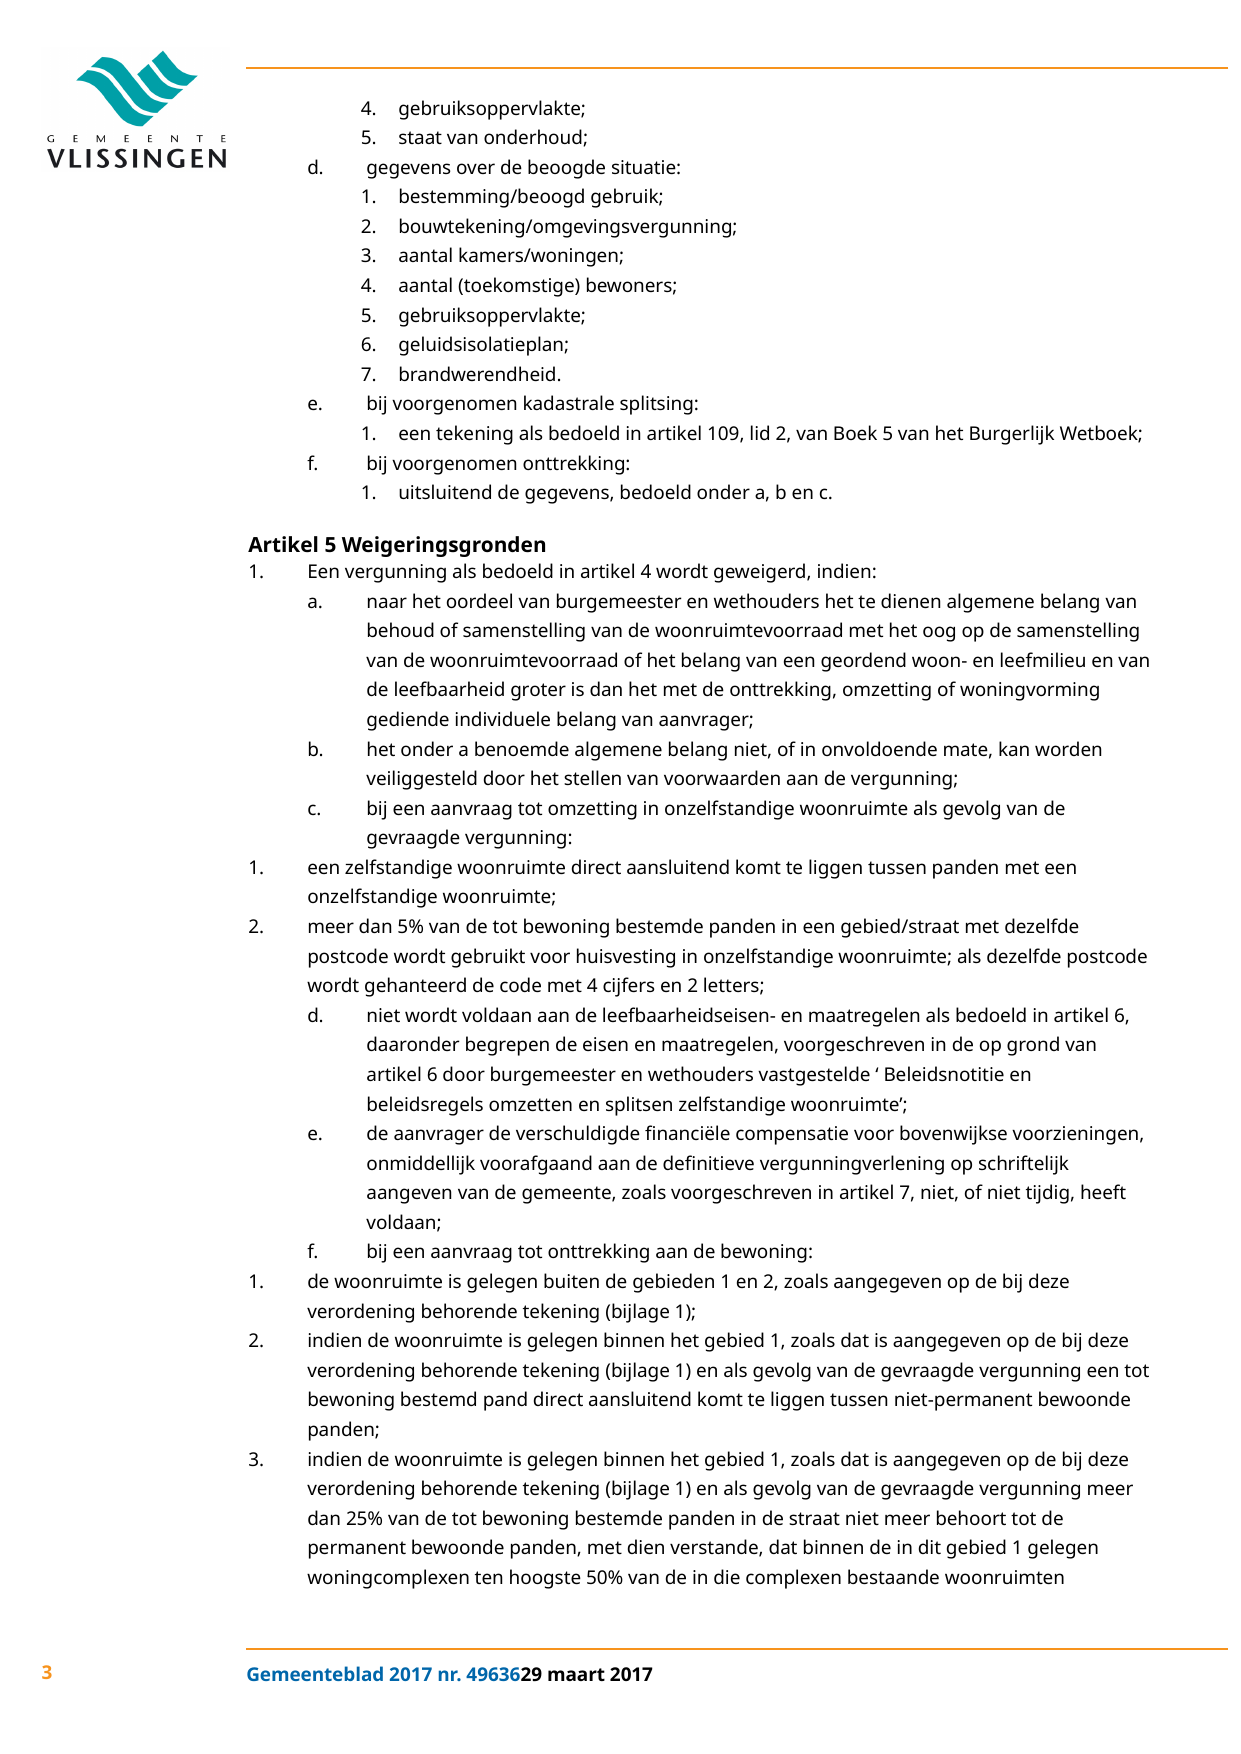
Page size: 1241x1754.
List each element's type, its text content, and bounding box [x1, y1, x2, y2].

list bij een aanvraag tot omzetting in onzelfstandige woonruimte als gevolg van de gevraagde vergunning: [307, 795, 1152, 850]
list bestemming/beoogd gebruik; [361, 183, 1152, 209]
list bouwtekening/omgevingsvergunning; [361, 213, 1152, 239]
list niet wordt voldaan aan de leefbaarheidseisen- en maatregelen als bedoeld in artikel 6, daaronder begrepen de eisen en maatregelen, voorgeschreven in de op grond van artikel 6 door burgemeester en wethouders vastgestelde ‘ Beleidsnotitie en beleidsregels omzetten en splitsen zelfstandige woonruimte’; [307, 1002, 1152, 1116]
list uitsluitend de gegevens, bedoeld onder a, b en c. [361, 479, 1152, 505]
text Artikel 5 Weigeringsgronden [248, 530, 1152, 558]
list aantal kamers/woningen; [361, 243, 1152, 268]
list naar het oordeel van burgemeester en wethouders het te dienen algemene belang van behoud of samenstelling van de woonruimtevoorraad met het oog op de samenstelling van de woonruimtevoorraad of het belang van een geordend woon- en leefmilieu en van de leefbaarheid groter is dan het met de onttrekking, omzetting of woningvorming gediende individuele belang van aanvrager; [307, 588, 1152, 732]
list bij voorgenomen onttrekking: [307, 450, 1152, 476]
list het onder a benoemde algemene belang niet, of in onvoldoende mate, kan worden veiliggesteld door het stellen van voorwaarden aan de vergunning; [307, 736, 1152, 791]
list gebruiksoppervlakte; [361, 95, 1152, 121]
list een tekening als bedoeld in artikel 109, lid 2, van Boek 5 van het Burgerlijk Wetboek; [361, 420, 1152, 446]
list staat van onderhoud; [361, 124, 1152, 150]
list bij een aanvraag tot onttrekking aan de bewoning: [307, 1239, 1152, 1264]
list bij voorgenomen kadastrale splitsing: [307, 391, 1152, 416]
list indien de woonruimte is gelegen binnen het gebied 1, zoals dat is aangegeven op de bij deze verordening behorende tekening (bijlage 1) en als gevolg van de gevraagde vergunning meer dan 25% van de tot bewoning bestemde panden in de straat niet meer behoort tot de permanent bewoonde panden, met dien verstande, dat binnen de in dit gebied 1 gelegen woningcomplexen ten hoogste 50% van de in die complexen bestaande woonruimten [248, 1446, 1152, 1590]
list gebruiksoppervlakte; [361, 302, 1152, 328]
list geluidsisolatieplan; [361, 331, 1152, 357]
list Een vergunning als bedoeld in artikel 4 wordt geweigerd, indien: [248, 558, 1152, 584]
list gegevens over de beoogde situatie: [307, 154, 1152, 180]
list de woonruimte is gelegen buiten de gebieden 1 en 2, zoals aangegeven op de bij deze verordening behorende tekening (bijlage 1); [248, 1268, 1152, 1323]
picture [41, 47, 231, 172]
list indien de woonruimte is gelegen binnen het gebied 1, zoals dat is aangegeven op de bij deze verordening behorende tekening (bijlage 1) en als gevolg van de gevraagde vergunning een tot bewoning bestemd pand direct aansluitend komt te liggen tussen niet-permanent bewoonde panden; [248, 1327, 1152, 1442]
list aantal (toekomstige) bewoners; [361, 272, 1152, 298]
list een zelfstandige woonruimte direct aansluitend komt te liggen tussen panden met een onzelfstandige woonruimte; [248, 854, 1152, 909]
list meer dan 5% van de tot bewoning bestemde panden in een gebied/straat met dezelfde postcode wordt gebruikt voor huisvesting in onzelfstandige woonruimte; als dezelfde postcode wordt gehanteerd de code met 4 cijfers en 2 letters; [248, 913, 1152, 998]
list brandwerendheid. [361, 361, 1152, 387]
list de aanvrager de verschuldigde financiële compensatie voor bovenwijkse voorzieningen, onmiddellijk voorafgaand aan de definitieve vergunningverlening op schriftelijk aangeven van de gemeente, zoals voorgeschreven in artikel 7, niet, of niet tijdig, heeft voldaan; [307, 1120, 1152, 1235]
